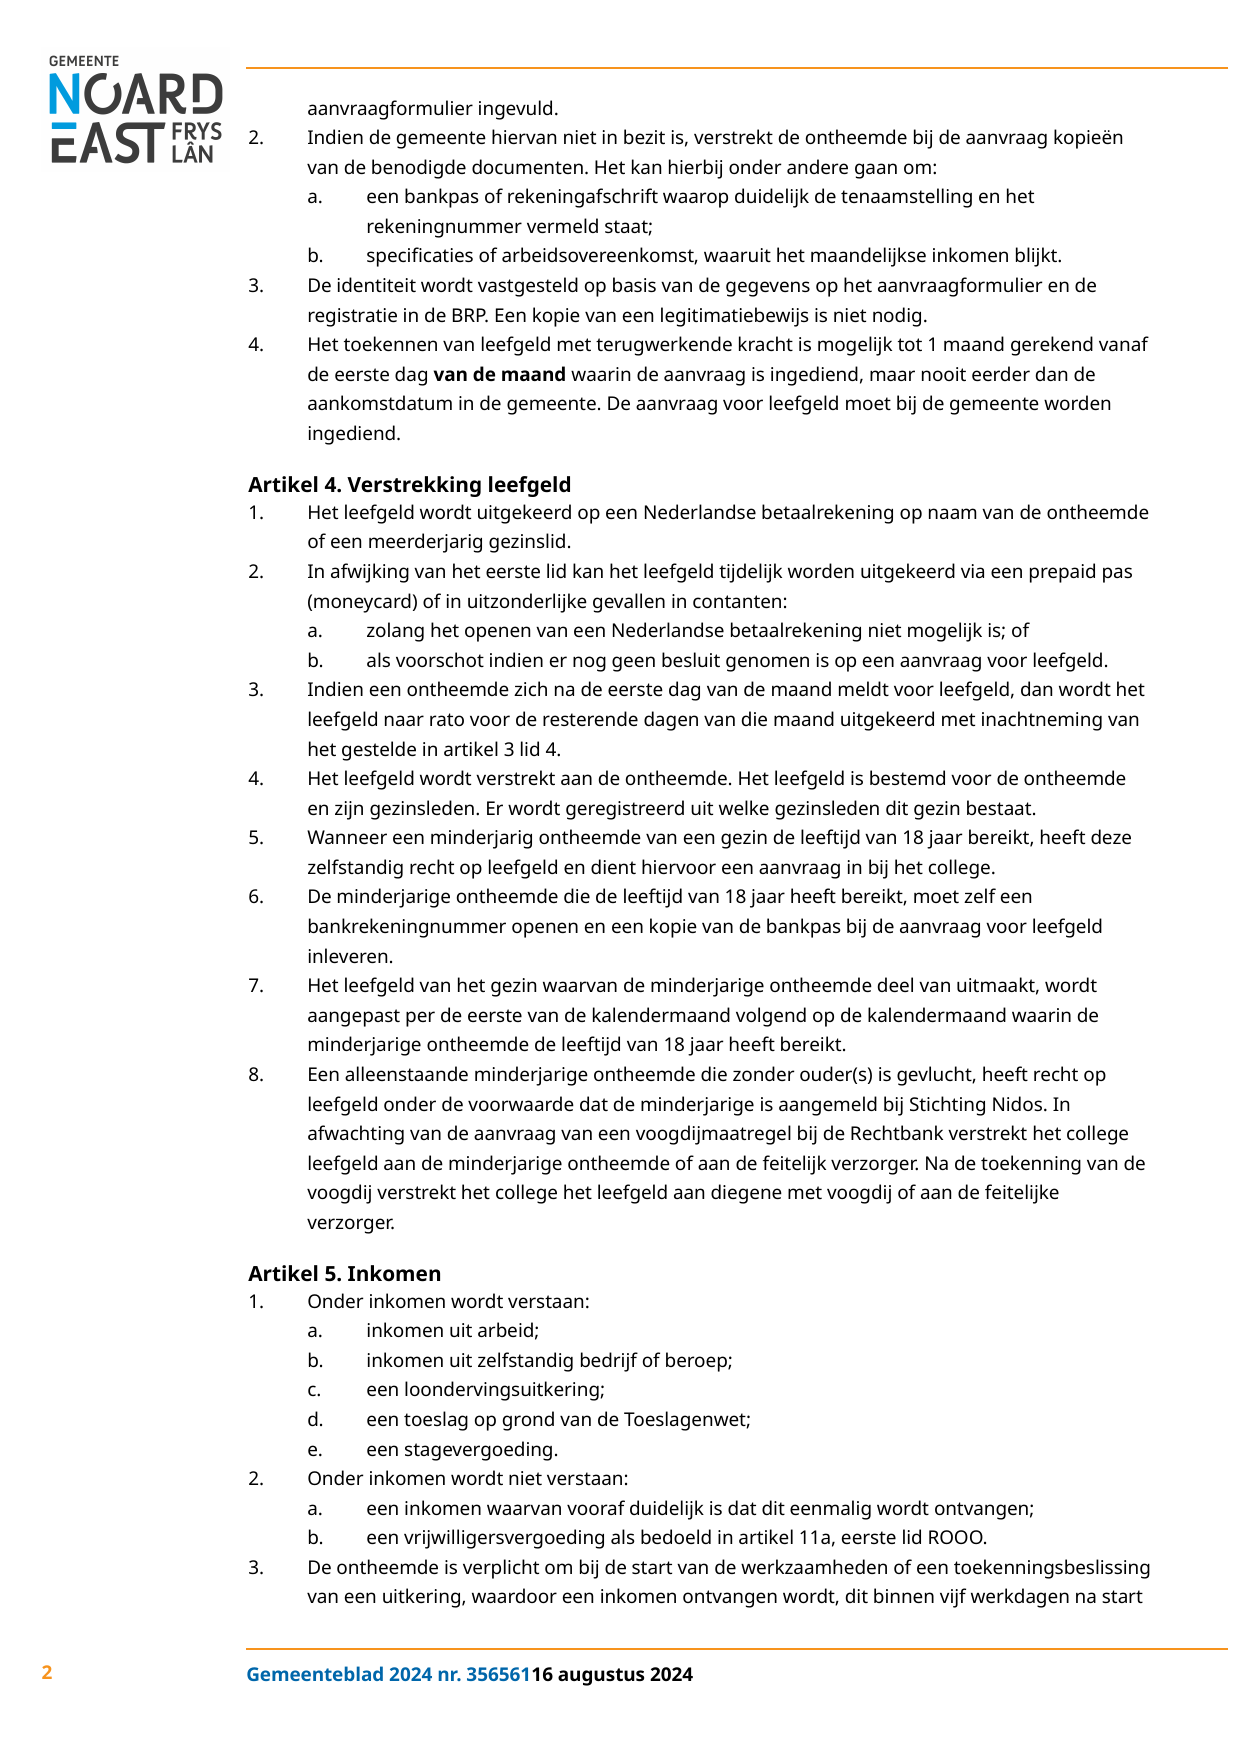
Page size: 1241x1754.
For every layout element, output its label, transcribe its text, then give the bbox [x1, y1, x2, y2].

list Het leefgeld wordt verstrekt aan de ontheemde. Het leefgeld is bestemd voor de ontheemde en zijn gezinsleden. Er wordt geregistreerd uit welke gezinsleden dit gezin bestaat. [248, 765, 1152, 821]
list Wanneer een minderjarig ontheemde van een gezin de leeftijd van 18 jaar bereikt, heeft deze zelfstandig recht op leefgeld en dient hiervoor een aanvraag in bij het college. [248, 824, 1152, 880]
text Artikel 5. Inkomen [248, 1259, 1152, 1288]
list Het toekennen van leefgeld met terugwerkende kracht is mogelijk tot 1 maand gerekend vanaf de eerste dag van de maand waarin de aanvraag is ingediend, maar nooit eerder dan de aankomstdatum in de gemeente. De aanvraag voor leefgeld moet bij de gemeente worden ingediend. [248, 331, 1152, 446]
list een inkomen waarvan vooraf duidelijk is dat dit eenmalig wordt ontvangen; [307, 1495, 1152, 1521]
text Artikel 4. Verstrekking leefgeld [248, 471, 1152, 499]
list Onder inkomen wordt verstaan: [248, 1288, 1152, 1314]
list inkomen uit zelfstandig bedrijf of beroep; [307, 1347, 1152, 1373]
list een stagevergoeding. [307, 1436, 1152, 1462]
list inkomen uit arbeid; [307, 1317, 1152, 1343]
list een loondervingsuitkering; [307, 1377, 1152, 1402]
picture [41, 47, 231, 172]
list Onder inkomen wordt niet verstaan: [248, 1465, 1152, 1491]
list een vrijwilligersvergoeding als bedoeld in artikel 11a, eerste lid ROOO. [307, 1524, 1152, 1550]
list als voorschot indien er nog geen besluit genomen is op een aanvraag voor leefgeld. [307, 647, 1152, 673]
list Indien de gemeente hiervan niet in bezit is, verstrekt de ontheemde bij de aanvraag kopieën van de benodigde documenten. Het kan hierbij onder andere gaan om: [248, 124, 1152, 180]
list specificaties of arbeidsovereenkomst, waaruit het maandelijkse inkomen blijkt. [307, 243, 1152, 268]
list In afwijking van het eerste lid kan het leefgeld tijdelijk worden uitgekeerd via een prepaid pas (moneycard) of in uitzonderlijke gevallen in contanten: [248, 558, 1152, 613]
list De identiteit wordt vastgesteld op basis van de gegevens op het aanvraagformulier en de registratie in de BRP. Een kopie van een legitimatiebewijs is niet nodig. [248, 272, 1152, 328]
list De ontheemde is verplicht om bij de start van de werkzaamheden of een toekenningsbeslissing van een uitkering, waardoor een inkomen ontvangen wordt, dit binnen vijf werkdagen na start [248, 1554, 1152, 1609]
list De minderjarige ontheemde die de leeftijd van 18 jaar heeft bereikt, moet zelf een bankrekeningnummer openen en een kopie van de bankpas bij de aanvraag voor leefgeld inleveren. [248, 884, 1152, 968]
list Een alleenstaande minderjarige ontheemde die zonder ouder(s) is gevlucht, heeft recht op leefgeld onder de voorwaarde dat de minderjarige is aangemeld bij Stichting Nidos. In afwachting van de aanvraag van een voogdijmaatregel bij de Rechtbank verstrekt het college leefgeld aan de minderjarige ontheemde of aan de feitelijk verzorger. Na de toekenning van de voogdij verstrekt het college het leefgeld aan diegene met voogdij of aan de feitelijke verzorger. [248, 1061, 1152, 1235]
list aanvraagformulier ingevuld. [248, 95, 1152, 121]
list Het leefgeld van het gezin waarvan de minderjarige ontheemde deel van uitmaakt, wordt aangepast per de eerste van de kalendermaand volgend op de kalendermaand waarin de minderjarige ontheemde de leeftijd van 18 jaar heeft bereikt. [248, 972, 1152, 1057]
list zolang het openen van een Nederlandse betaalrekening niet mogelijk is; of [307, 617, 1152, 643]
list een bankpas of rekeningafschrift waarop duidelijk de tenaamstelling en het rekeningnummer vermeld staat; [307, 183, 1152, 239]
list een toeslag op grond van de Toeslagenwet; [307, 1406, 1152, 1432]
list Het leefgeld wordt uitgekeerd op een Nederlandse betaalrekening op naam van de ontheemde of een meerderjarig gezinslid. [248, 499, 1152, 554]
list Indien een ontheemde zich na de eerste dag van de maand meldt voor leefgeld, dan wordt het leefgeld naar rato voor de resterende dagen van die maand uitgekeerd met inachtneming van het gestelde in artikel 3 lid 4. [248, 677, 1152, 761]
